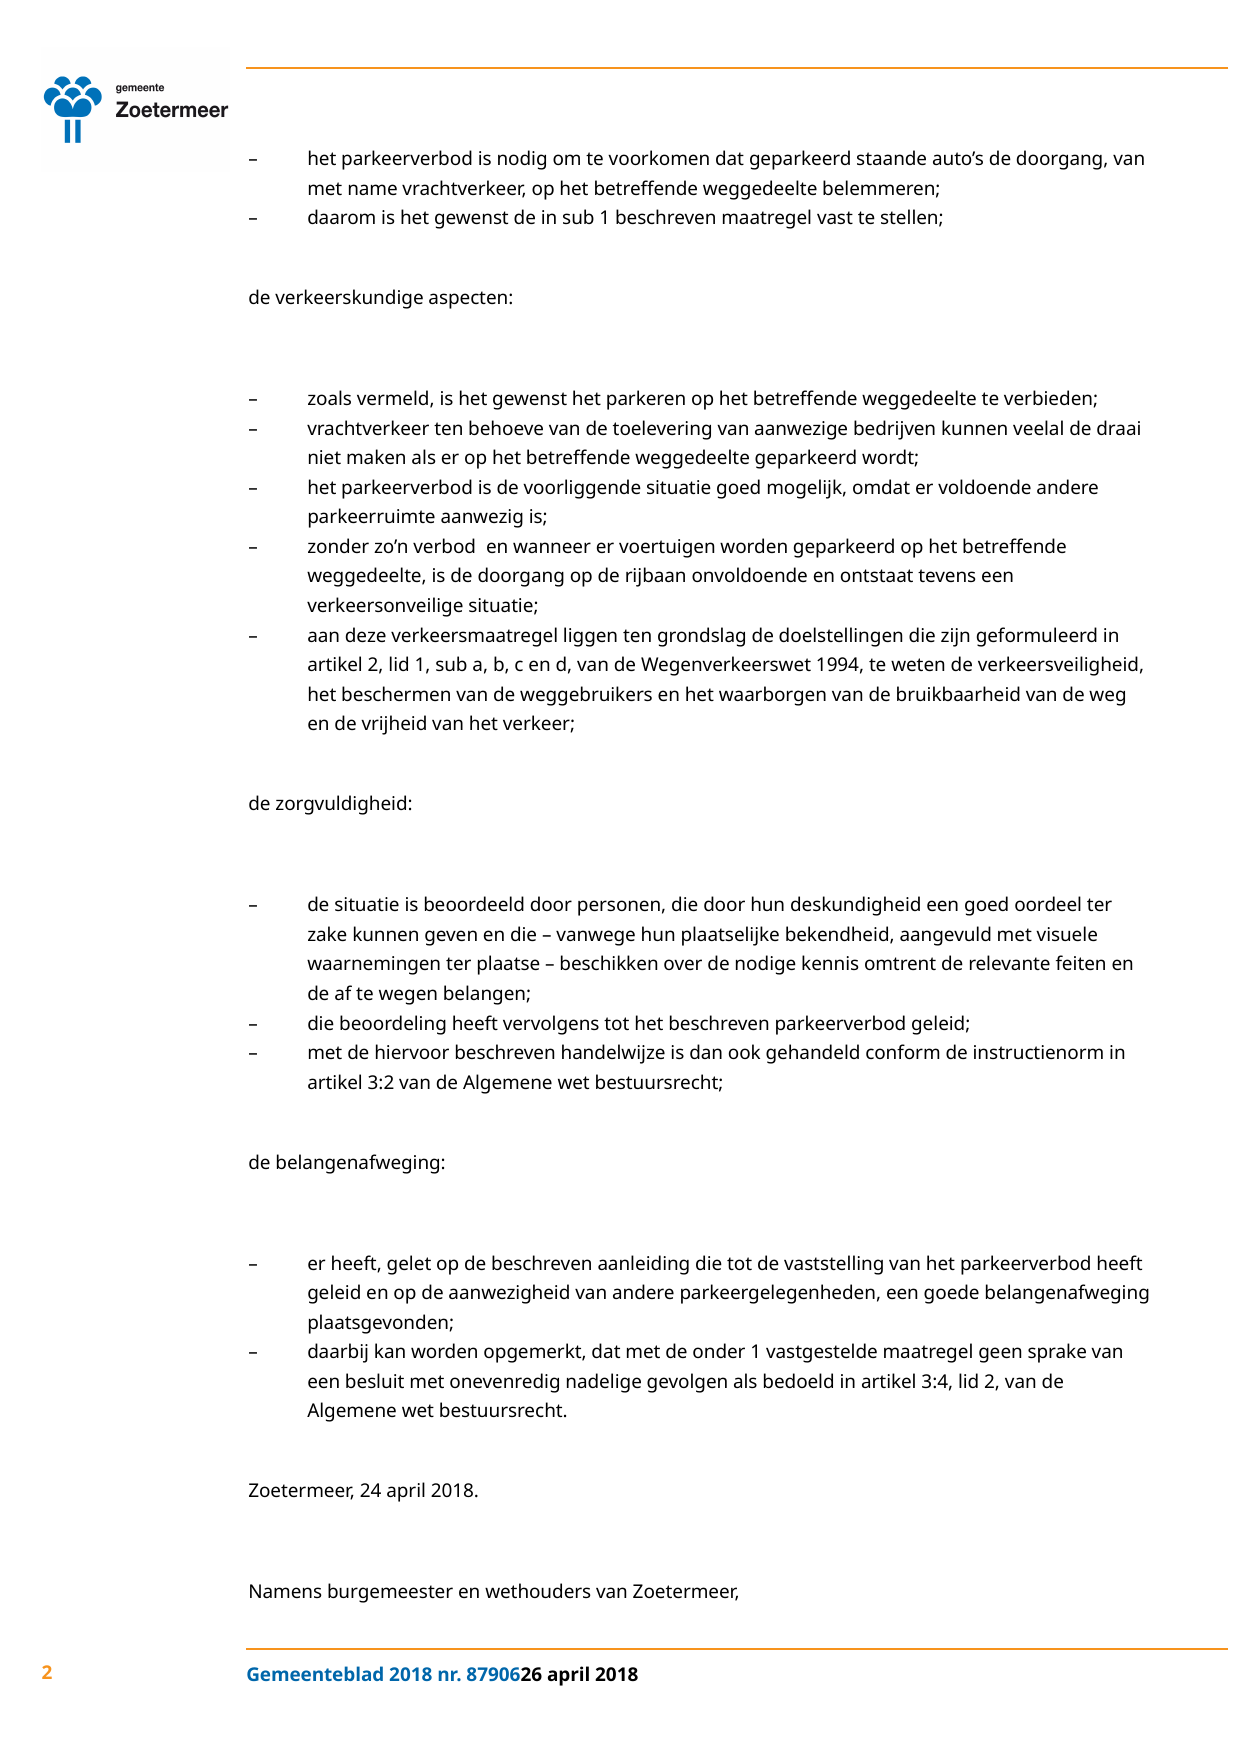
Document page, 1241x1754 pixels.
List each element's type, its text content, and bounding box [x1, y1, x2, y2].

text de zorgvuldigheid: [248, 791, 1152, 816]
text de belangenafweging: [248, 1149, 1152, 1175]
text Zoetermeer, 24 april 2018. [248, 1478, 1152, 1503]
list het parkeerverbod is nodig om te voorkomen dat geparkeerd staande auto’s de doorgang, van met name vrachtverkeer, op het betreffende weggedeelte belemmeren; [248, 145, 1152, 201]
list die beoordeling heeft vervolgens tot het beschreven parkeerverbod geleid; [248, 1010, 1152, 1036]
list zonder zo’n verbod en wanneer er voertuigen worden geparkeerd op het betreffende weggedeelte, is de doorgang op de rijbaan onvoldoende en ontstaat tevens een verkeersonveilige situatie; [248, 533, 1152, 618]
list met de hiervoor beschreven handelwijze is dan ook gehandeld conform de instructienorm in artikel 3:2 van de Algemene wet bestuursrecht; [248, 1039, 1152, 1095]
list het parkeerverbod is de voorliggende situatie goed mogelijk, omdat er voldoende andere parkeerruimte aanwezig is; [248, 474, 1152, 529]
list de situatie is beoordeeld door personen, die door hun deskundigheid een goed oordeel ter zake kunnen geven en die – vanwege hun plaatselijke bekendheid, aangevuld met visuele waarnemingen ter plaatse – beschikken over de nodige kennis omtrent de relevante feiten en de af te wegen belangen; [248, 891, 1152, 1006]
list zoals vermeld, is het gewenst het parkeren op het betreffende weggedeelte te verbieden; [248, 385, 1152, 411]
text Namens burgemeester en wethouders van Zoetermeer, [248, 1578, 1152, 1604]
list er heeft, gelet op de beschreven aanleiding die tot de vaststelling van het parkeerverbod heeft geleid en op de aanwezigheid van andere parkeergelegenheden, een goede belangenafweging plaatsgevonden; [248, 1250, 1152, 1335]
list vrachtverkeer ten behoeve van de toelevering van aanwezige bedrijven kunnen veelal de draai niet maken als er op het betreffende weggedeelte geparkeerd wordt; [248, 415, 1152, 470]
text de verkeerskundige aspecten: [248, 284, 1152, 310]
list aan deze verkeersmaatregel liggen ten grondslag de doelstellingen die zijn geformuleerd in artikel 2, lid 1, sub a, b, c en d, van de Wegenverkeerswet 1994, te weten de verkeersveiligheid, het beschermen van de weggebruikers en het waarborgen van de bruikbaarheid van de weg en de vrijheid van het verkeer; [248, 622, 1152, 736]
picture [41, 47, 231, 172]
list daarbij kan worden opgemerkt, dat met de onder 1 vastgestelde maatregel geen sprake van een besluit met onevenredig nadelige gevolgen als bedoeld in artikel 3:4, lid 2, van de Algemene wet bestuursrecht. [248, 1338, 1152, 1423]
list daarom is het gewenst de in sub 1 beschreven maatregel vast te stellen; [248, 204, 1152, 230]
